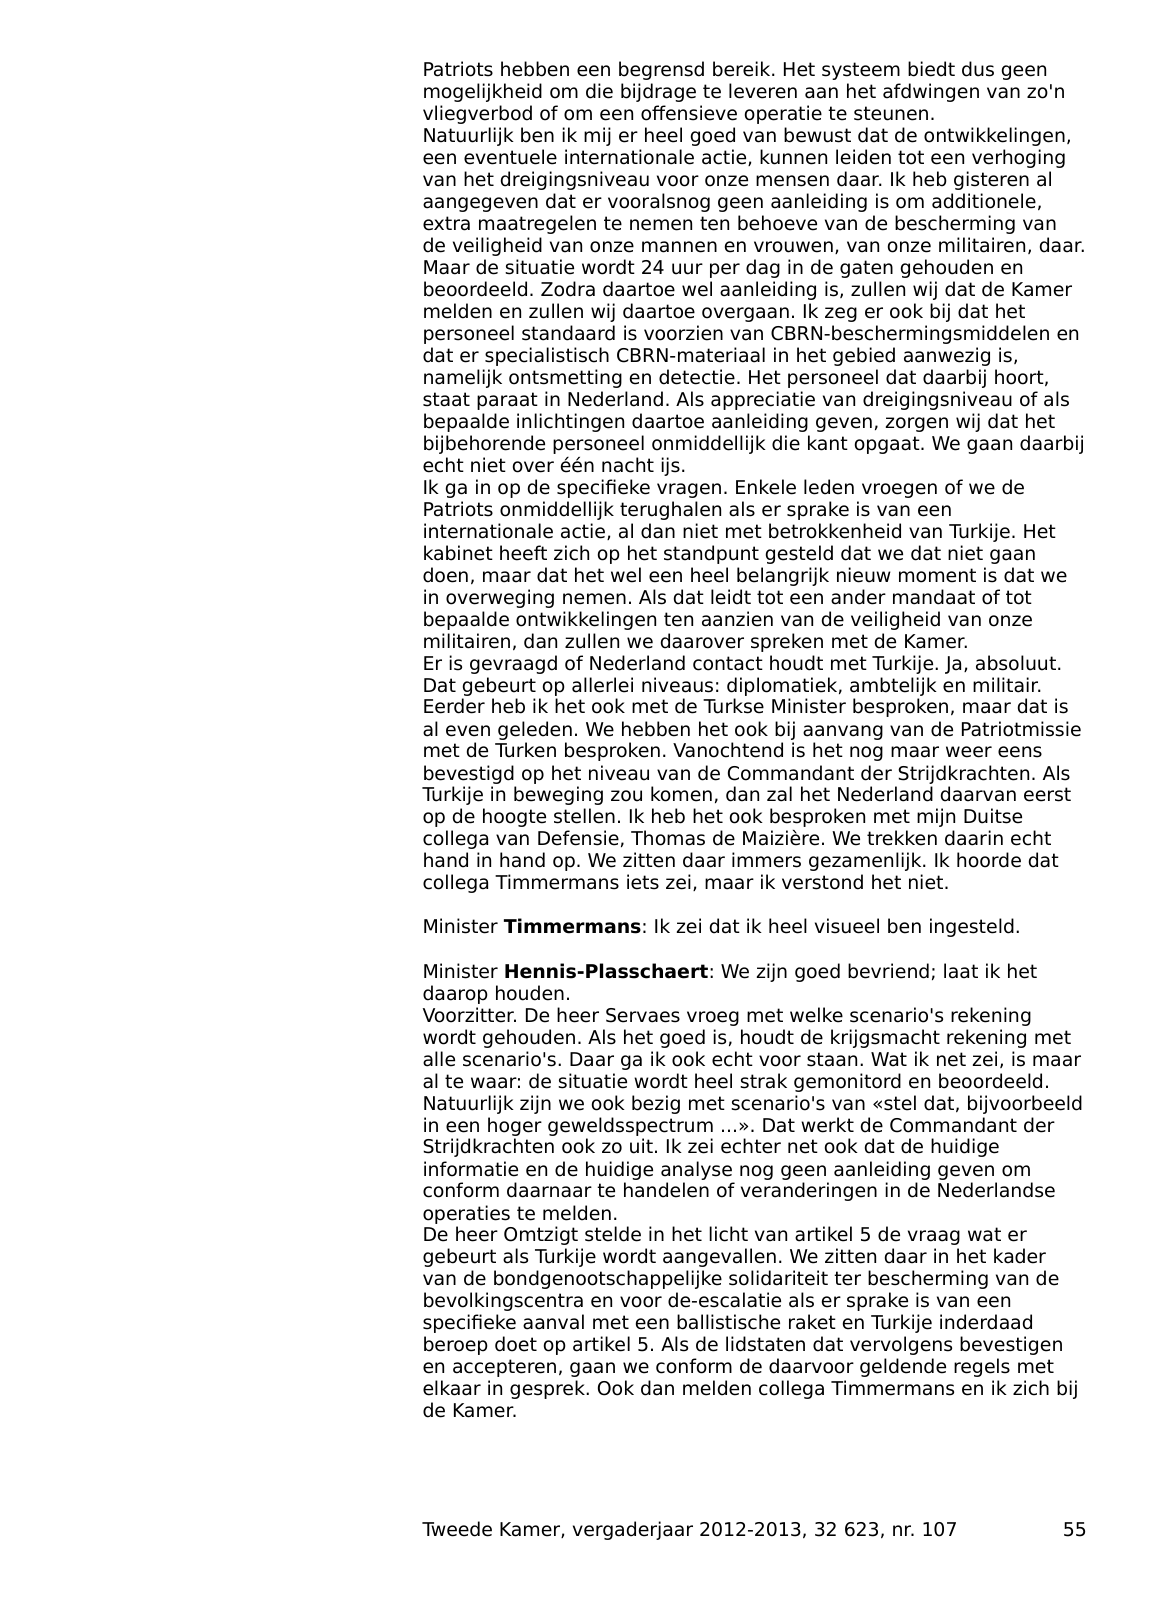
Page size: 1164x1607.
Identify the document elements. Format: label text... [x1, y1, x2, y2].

text Minister Timmermans: Ik zei dat ik heel visueel ben ingesteld. [422, 916, 1087, 938]
text Ik ga in op de specifieke vragen. Enkele leden vroegen of we de Patriots onmiddellijk terughalen als er sprake is van een internationale actie, al dan niet met betrokkenheid van Turkije. Het kabinet heeft zich op het standpunt gesteld dat we dat niet gaan doen, maar dat het wel een heel belangrijk nieuw moment is dat we in overweging nemen. Als dat leidt tot een ander mandaat of tot bepaalde ontwikkelingen ten aanzien van de veiligheid van onze militairen, dan zullen we daarover spreken met de Kamer. [422, 477, 1087, 652]
text Patriots hebben een begrensd bereik. Het systeem biedt dus geen mogelijkheid om die bijdrage te leveren aan het afdwingen van zo'n vliegverbod of om een offensieve operatie te steunen. [422, 59, 1087, 125]
text Minister Hennis-Plasschaert: We zijn goed bevriend; laat ik het daarop houden. [422, 961, 1087, 1004]
text Er is gevraagd of Nederland contact houdt met Turkije. Ja, absoluut. Dat gebeurt op allerlei niveaus: diplomatiek, ambtelijk en militair. Eerder heb ik het ook met de Turkse Minister besproken, maar dat is al even geleden. We hebben het ook bij aanvang van de Patriotmissie met de Turken besproken. Vanochtend is het nog maar weer eens bevestigd op het niveau van de Commandant der Strijdkrachten. Als Turkije in beweging zou komen, dan zal het Nederland daarvan eerst op de hoogte stellen. Ik heb het ook besproken met mijn Duitse collega van Defensie, Thomas de Maizière. We trekken daarin echt hand in hand op. We zitten daar immers gezamenlijk. Ik hoorde dat collega Timmermans iets zei, maar ik verstond het niet. [422, 652, 1087, 894]
text De heer Omtzigt stelde in het licht van artikel 5 de vraag wat er gebeurt als Turkije wordt aangevallen. We zitten daar in het kader van de bondgenootschappelijke solidariteit ter bescherming van de bevolkingscentra en voor de-escalatie als er sprake is van een specifieke aanval met een ballistische raket en Turkije inderdaad beroep doet op artikel 5. Als de lidstaten dat vervolgens bevestigen en accepteren, gaan we conform de daarvoor geldende regels met elkaar in gesprek. Ook dan melden collega Timmermans en ik zich bij de Kamer. [422, 1224, 1087, 1422]
text Voorzitter. De heer Servaes vroeg met welke scenario's rekening wordt gehouden. Als het goed is, houdt de krijgsmacht rekening met alle scenario's. Daar ga ik ook echt voor staan. Wat ik net zei, is maar al te waar: de situatie wordt heel strak gemonitord en beoordeeld. Natuurlijk zijn we ook bezig met scenario's van «stel dat, bijvoorbeeld in een hoger geweldsspectrum ...». Dat werkt de Commandant der Strijdkrachten ook zo uit. Ik zei echter net ook dat de huidige informatie en de huidige analyse nog geen aanleiding geven om conform daarnaar te handelen of veranderingen in de Nederlandse operaties te melden. [422, 1004, 1087, 1224]
text Natuurlijk ben ik mij er heel goed van bewust dat de ontwikkelingen, een eventuele internationale actie, kunnen leiden tot een verhoging van het dreigingsniveau voor onze mensen daar. Ik heb gisteren al aangegeven dat er vooralsnog geen aanleiding is om additionele, extra maatregelen te nemen ten behoeve van de bescherming van de veiligheid van onze mannen en vrouwen, van onze militairen, daar. Maar de situatie wordt 24 uur per dag in de gaten gehouden en beoordeeld. Zodra daartoe wel aanleiding is, zullen wij dat de Kamer melden en zullen wij daartoe overgaan. Ik zeg er ook bij dat het personeel standaard is voorzien van CBRN-beschermingsmiddelen en dat er specialistisch CBRN-materiaal in het gebied aanwezig is, namelijk ontsmetting en detectie. Het personeel dat daarbij hoort, staat paraat in Nederland. Als appreciatie van dreigingsniveau of als bepaalde inlichtingen daartoe aanleiding geven, zorgen wij dat het bijbehorende personeel onmiddellijk die kant opgaat. We gaan daarbij echt niet over één nacht ijs. [422, 125, 1087, 477]
